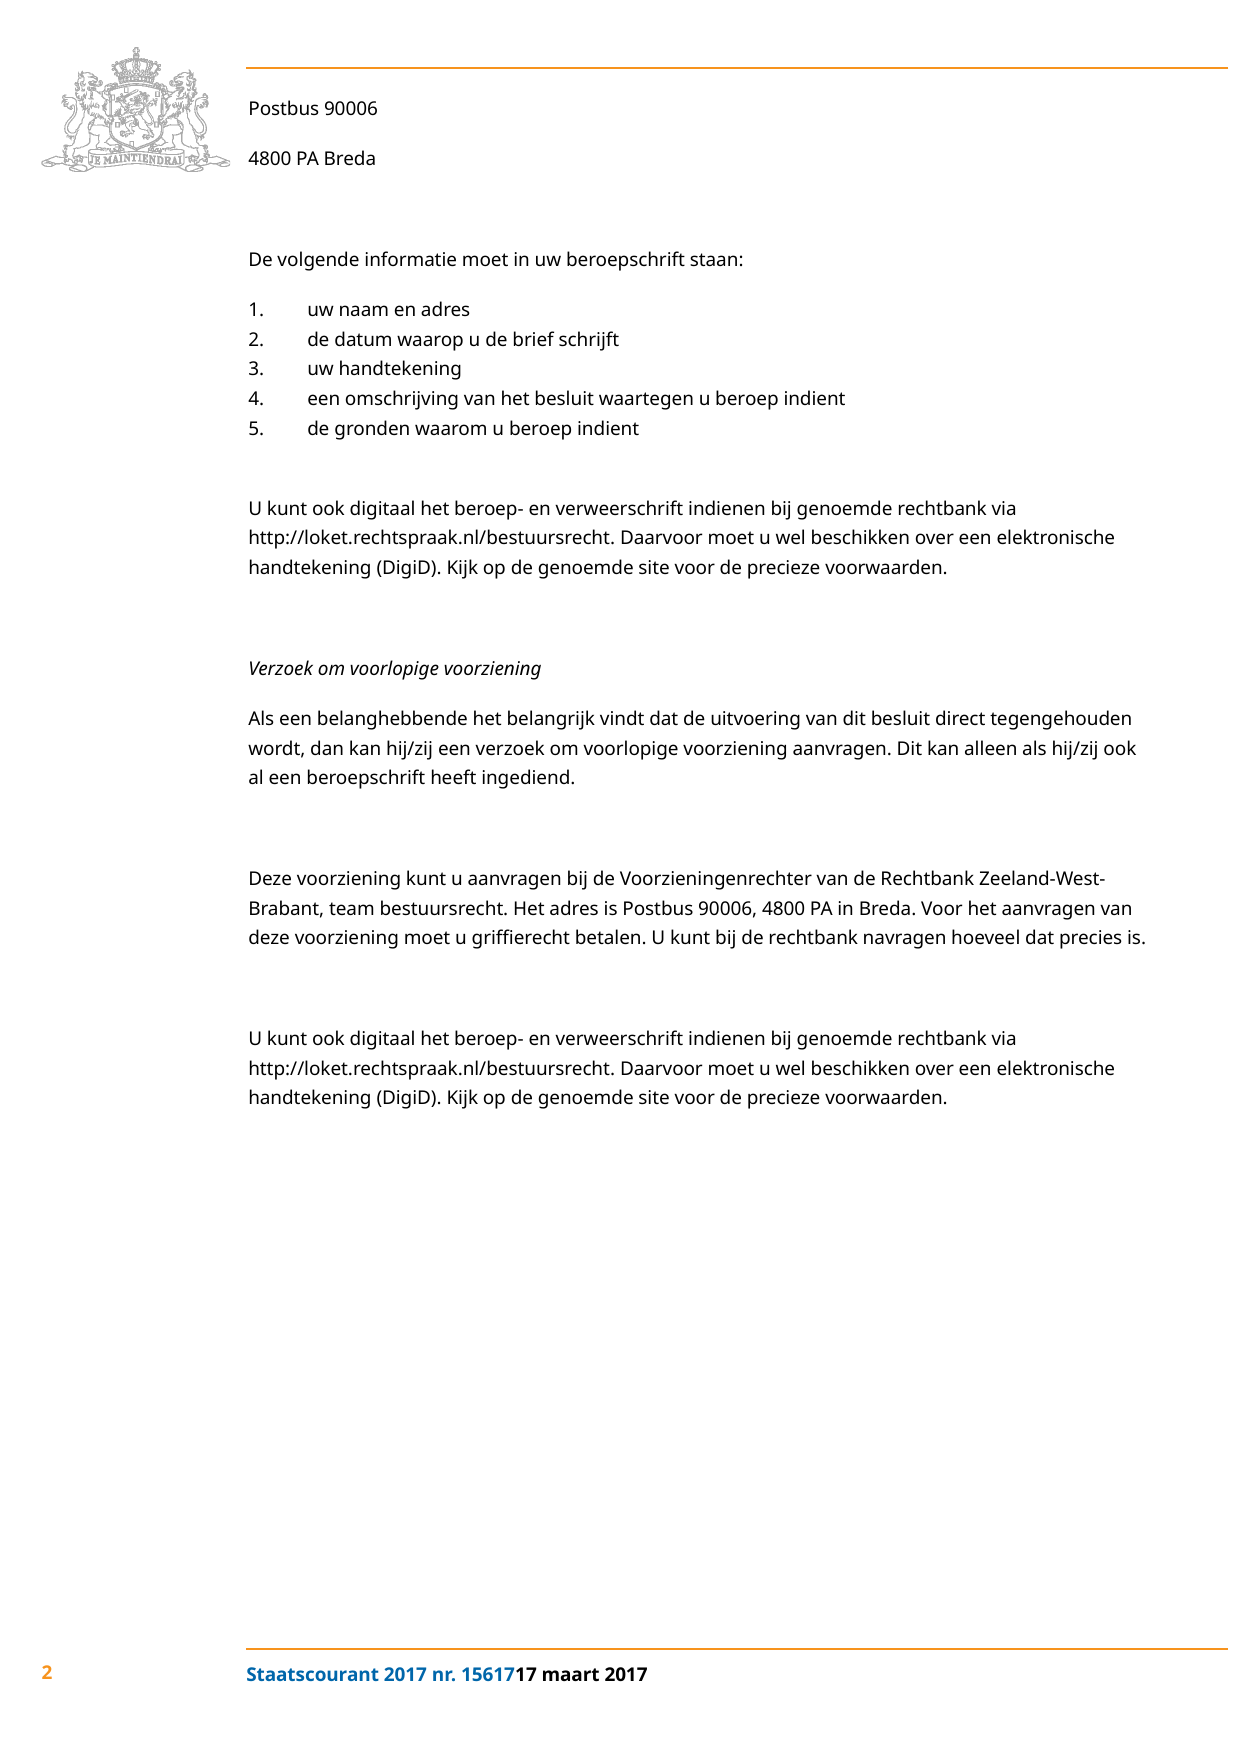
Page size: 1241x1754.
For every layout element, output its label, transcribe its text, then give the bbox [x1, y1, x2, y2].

picture [41, 47, 231, 172]
list de datum waarop u de brief schrijft [248, 326, 1152, 352]
list de gronden waarom u beroep indient [248, 415, 1152, 441]
text Deze voorziening kunt u aanvragen bij de Voorzieningenrechter van de Rechtbank Zeeland-West-Brabant, team bestuursrecht. Het adres is Postbus 90006, 4800 PA in Breda. Voor het aanvragen van deze voorziening moet u griffierecht betalen. U kunt bij de rechtbank navragen hoeveel dat precies is. [248, 865, 1152, 950]
text De volgende informatie moet in uw beroepschrift staan: [248, 246, 1152, 272]
list uw naam en adres [248, 296, 1152, 322]
list uw handtekening [248, 356, 1152, 381]
text Als een belanghebbende het belangrijk vindt dat de uitvoering van dit besluit direct tegengehouden wordt, dan kan hij/zij een verzoek om voorlopige voorziening aanvragen. Dit kan alleen als hij/zij ook al een beroepschrift heeft ingediend. [248, 705, 1152, 790]
text 4800 PA Breda [248, 145, 1152, 171]
list een omschrijving van het besluit waartegen u beroep indient [248, 385, 1152, 411]
text U kunt ook digitaal het beroep- en verweerschrift indienen bij genoemde rechtbank via http://loket.rechtspraak.nl/bestuursrecht. Daarvoor moet u wel beschikken over een elektronische handtekening (DigiD). Kijk op de genoemde site voor de precieze voorwaarden. [248, 495, 1152, 580]
text U kunt ook digitaal het beroep- en verweerschrift indienen bij genoemde rechtbank via http://loket.rechtspraak.nl/bestuursrecht. Daarvoor moet u wel beschikken over een elektronische handtekening (DigiD). Kijk op de genoemde site voor de precieze voorwaarden. [248, 1025, 1152, 1110]
text Verzoek om voorlopige voorziening [248, 655, 1152, 681]
text Postbus 90006 [248, 95, 1152, 121]
